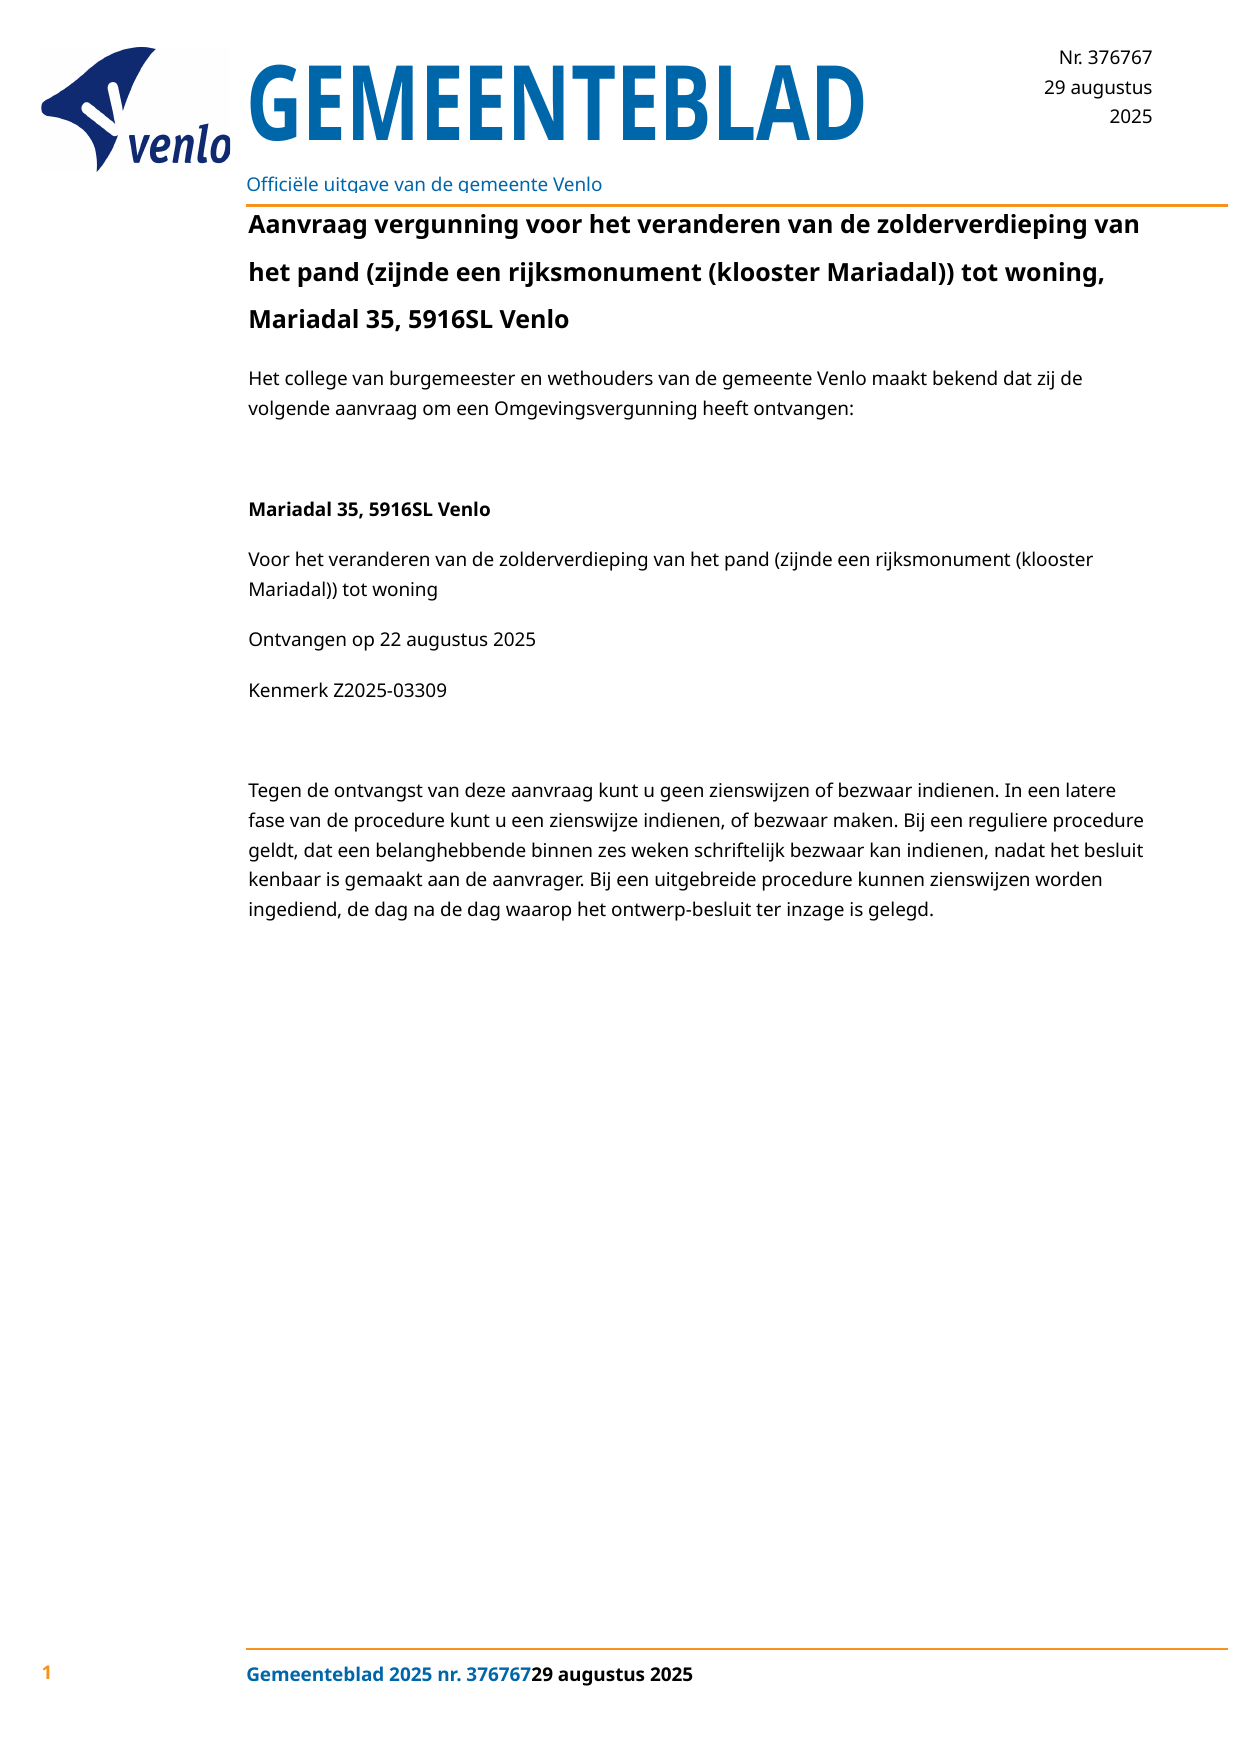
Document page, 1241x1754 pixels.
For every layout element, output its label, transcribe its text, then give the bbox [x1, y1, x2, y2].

text Voor het veranderen van de zolderverdieping van het pand (zijnde een rijksmonument (klooster Mariadal)) tot woning [248, 546, 1152, 602]
text Ontvangen op 22 augustus 2025 [248, 626, 1152, 652]
text Het college van burgemeester en wethouders van de gemeente Venlo maakt bekend dat zij de volgende aanvraag om een Omgevingsvergunning heeft ontvangen: [248, 366, 1152, 421]
picture [41, 47, 231, 172]
text Kenmerk Z2025-03309 [248, 677, 1152, 702]
text Tegen de ontvangst van deze aanvraag kunt u geen zienswijzen of bezwaar indienen. In een latere fase van de procedure kunt u een zienswijze indienen, of bezwaar maken. Bij een reguliere procedure geldt, dat een belanghebbende binnen zes weken schriftelijk bezwaar kan indienen, nadat het besluit kenbaar is gemaakt aan de aanvrager. Bij een uitgebreide procedure kunnen zienswijzen worden ingediend, de dag na de dag waarop het ontwerp-besluit ter inzage is gelegd. [248, 778, 1152, 922]
text Mariadal 35, 5916SL Venlo [248, 496, 1152, 522]
text Aanvraag vergunning voor het veranderen van de zolderverdieping van het pand (zijnde een rijksmonument (klooster Mariadal)) tot woning, Mariadal 35, 5916SL Venlo [248, 207, 1152, 336]
